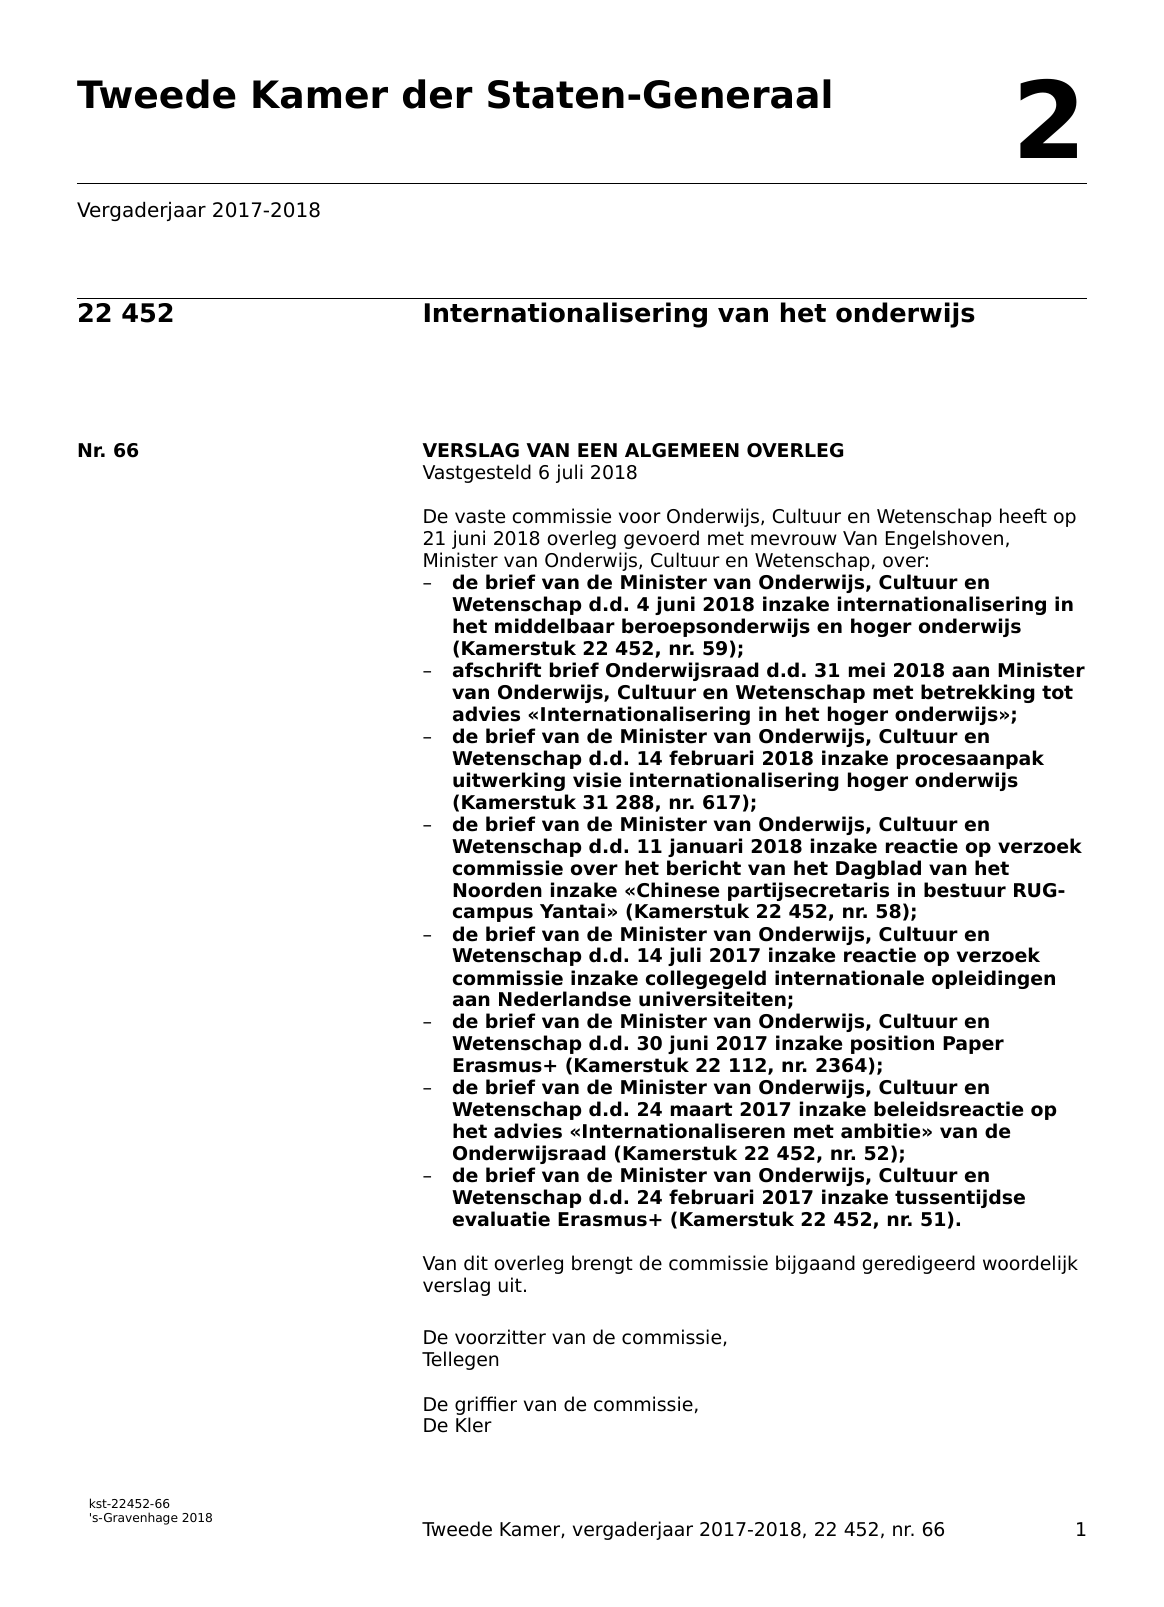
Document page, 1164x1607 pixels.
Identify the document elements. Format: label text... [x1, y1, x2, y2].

text – de brief van de Minister van Onderwijs, Cultuur en Wetenschap d.d. 24 maart 2017 inzake beleidsreactie op het advies «Internationaliseren met ambitie» van de Onderwijsraad (Kamerstuk 22 452, nr. 52); [422, 1077, 1087, 1165]
text – de brief van de Minister van Onderwijs, Cultuur en Wetenschap d.d. 4 juni 2018 inzake internationalisering in het middelbaar beroepsonderwijs en hoger onderwijs (Kamerstuk 22 452, nr. 59); [422, 572, 1087, 660]
text – de brief van de Minister van Onderwijs, Cultuur en Wetenschap d.d. 24 februari 2017 inzake tussentijdse evaluatie Erasmus+ (Kamerstuk 22 452, nr. 51). [422, 1165, 1087, 1231]
text 's-Gravenhage 2018 [88, 1511, 323, 1525]
table_header Tweede Kamer der Staten-Generaal [77, 59, 886, 183]
text De griffier van de commissie, De Kler [422, 1393, 1087, 1437]
text – afschrift brief Onderwijsraad d.d. 31 mei 2018 aan Minister van Onderwijs, Cultuur en Wetenschap met betrekking tot advies «Internationalisering in het hoger onderwijs»; [422, 660, 1087, 726]
text De voorzitter van de commissie, Tellegen [422, 1327, 1087, 1371]
table_cell Vergaderjaar 2017-2018 [77, 184, 1087, 298]
text kst-22452-66 [88, 1497, 323, 1511]
text – de brief van de Minister van Onderwijs, Cultuur en Wetenschap d.d. 30 juni 2017 inzake position Paper Erasmus+ (Kamerstuk 22 112, nr. 2364); [422, 1011, 1087, 1077]
text – de brief van de Minister van Onderwijs, Cultuur en Wetenschap d.d. 11 januari 2018 inzake reactie op verzoek commissie over het bericht van het Dagblad van het Noorden inzake «Chinese partijsecretaris in bestuur RUG-campus Yantai» (Kamerstuk 22 452, nr. 58); [422, 813, 1087, 923]
subtitle 22 452 Internationalisering van het onderwijs [77, 299, 1087, 329]
text De vaste commissie voor Onderwijs, Cultuur en Wetenschap heeft op 21 juni 2018 overleg gevoerd met mevrouw Van Engelshoven, Minister van Onderwijs, Cultuur en Wetenschap, over: [422, 506, 1087, 572]
subtitle Nr. 66 VERSLAG VAN EEN ALGEMEEN OVERLEG [77, 440, 1087, 462]
text – de brief van de Minister van Onderwijs, Cultuur en Wetenschap d.d. 14 juli 2017 inzake reactie op verzoek commissie inzake collegegeld internationale opleidingen aan Nederlandse universiteiten; [422, 923, 1087, 1011]
text Van dit overleg brengt de commissie bijgaand geredigeerd woordelijk verslag uit. [422, 1253, 1087, 1297]
text Vastgesteld 6 juli 2018 [422, 462, 1087, 484]
table_header 2 [886, 59, 1087, 183]
text – de brief van de Minister van Onderwijs, Cultuur en Wetenschap d.d. 14 februari 2018 inzake procesaanpak uitwerking visie internationalisering hoger onderwijs (Kamerstuk 31 288, nr. 617); [422, 726, 1087, 813]
